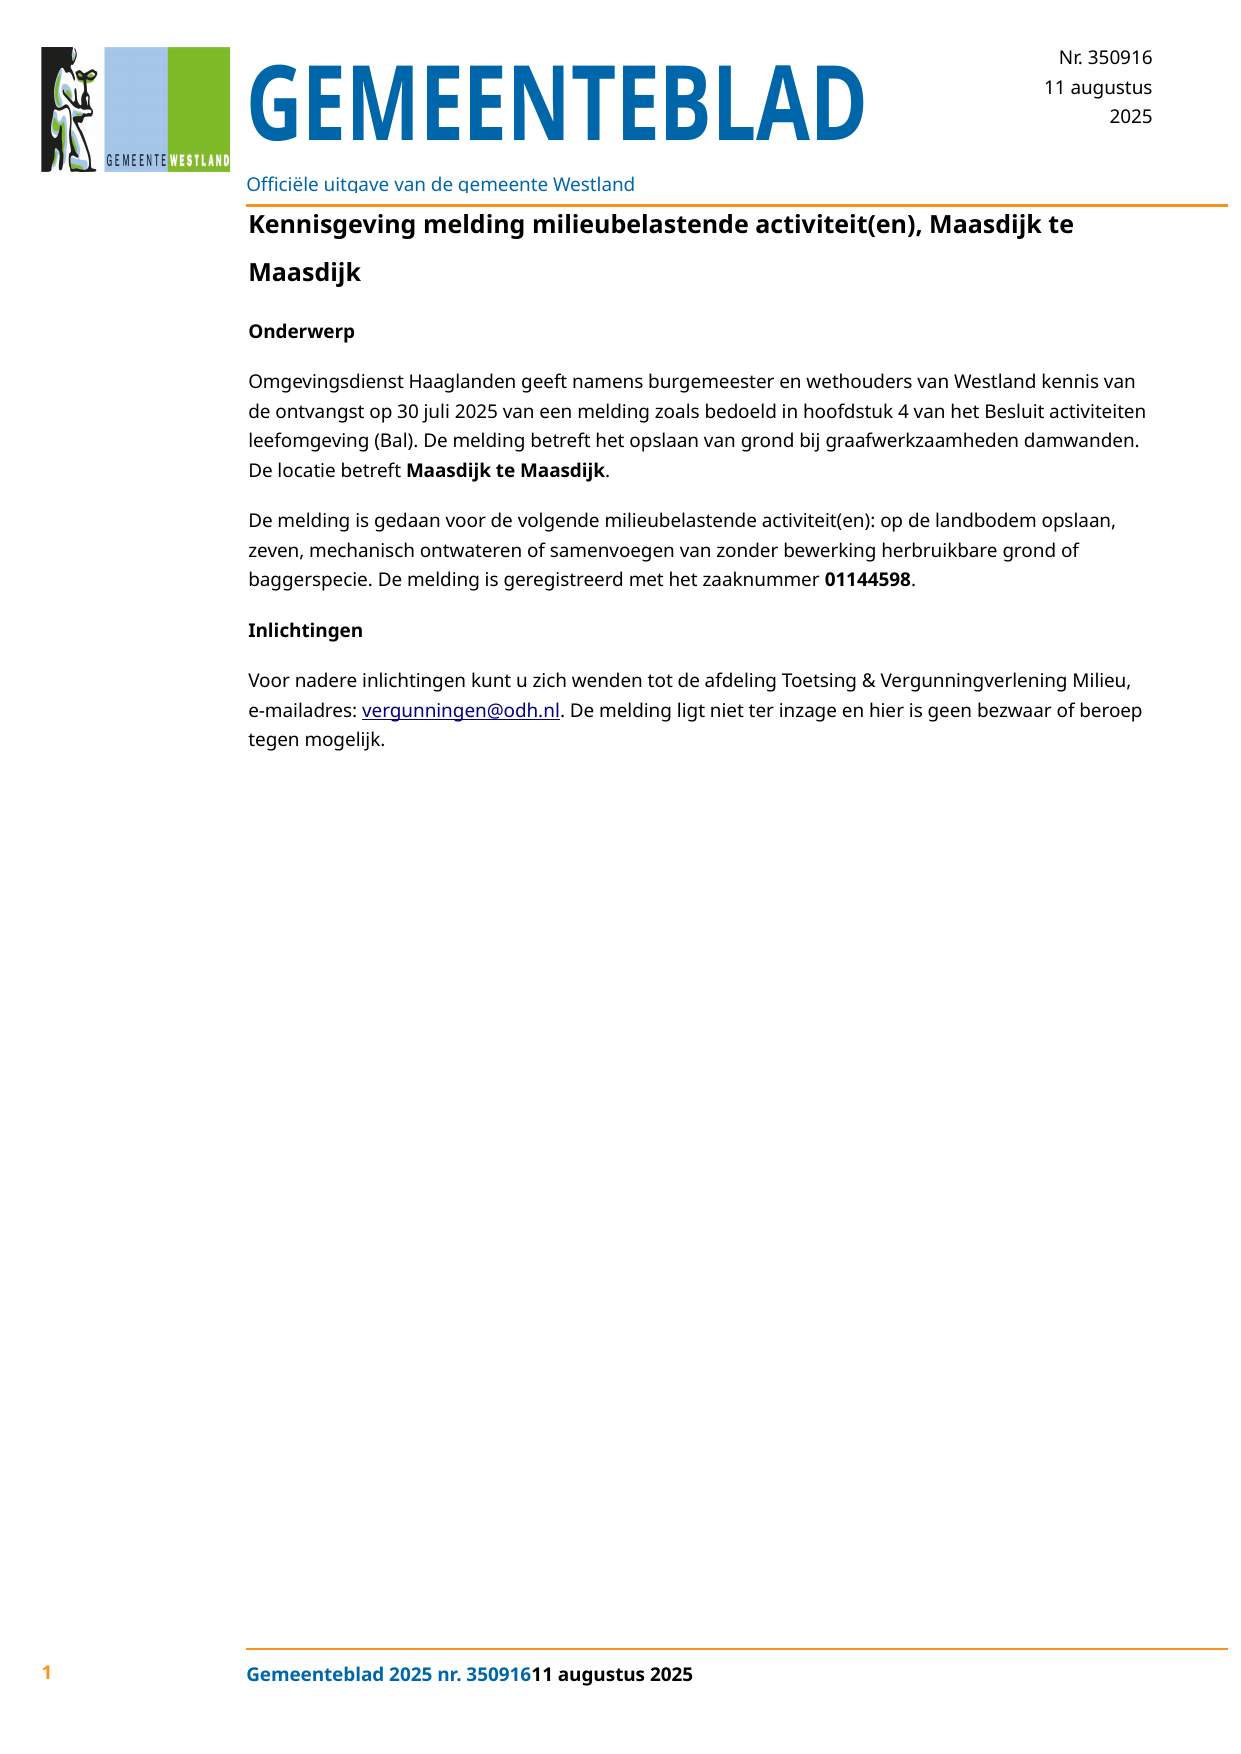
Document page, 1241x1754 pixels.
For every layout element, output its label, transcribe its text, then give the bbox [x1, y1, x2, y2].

text Inlichtingen [248, 617, 1152, 643]
text Kennisgeving melding milieubelastende activiteit(en), Maasdijk te Maasdijk [248, 207, 1152, 288]
picture [41, 47, 231, 172]
text Voor nadere inlichtingen kunt u zich wenden tot de afdeling Toetsing & Vergunningverlening Milieu, e-mailadres: vergunningen@odh.nl. De melding ligt niet ter inzage en hier is geen bezwaar of beroep tegen mogelijk. [248, 667, 1152, 752]
text Omgevingsdienst Haaglanden geeft namens burgemeester en wethouders van Westland kennis van de ontvangst op 30 juli 2025 van een melding zoals bedoeld in hoofdstuk 4 van het Besluit activiteiten leefomgeving (Bal). De melding betreft het opslaan van grond bij graafwerkzaamheden damwanden. De locatie betreft Maasdijk te Maasdijk. [248, 368, 1152, 483]
text Onderwerp [248, 318, 1152, 344]
text De melding is gedaan voor de volgende milieubelastende activiteit(en): op de landbodem opslaan, zeven, mechanisch ontwateren of samenvoegen van zonder bewerking herbruikbare grond of baggerspecie. De melding is geregistreerd met het zaaknummer 01144598. [248, 507, 1152, 592]
